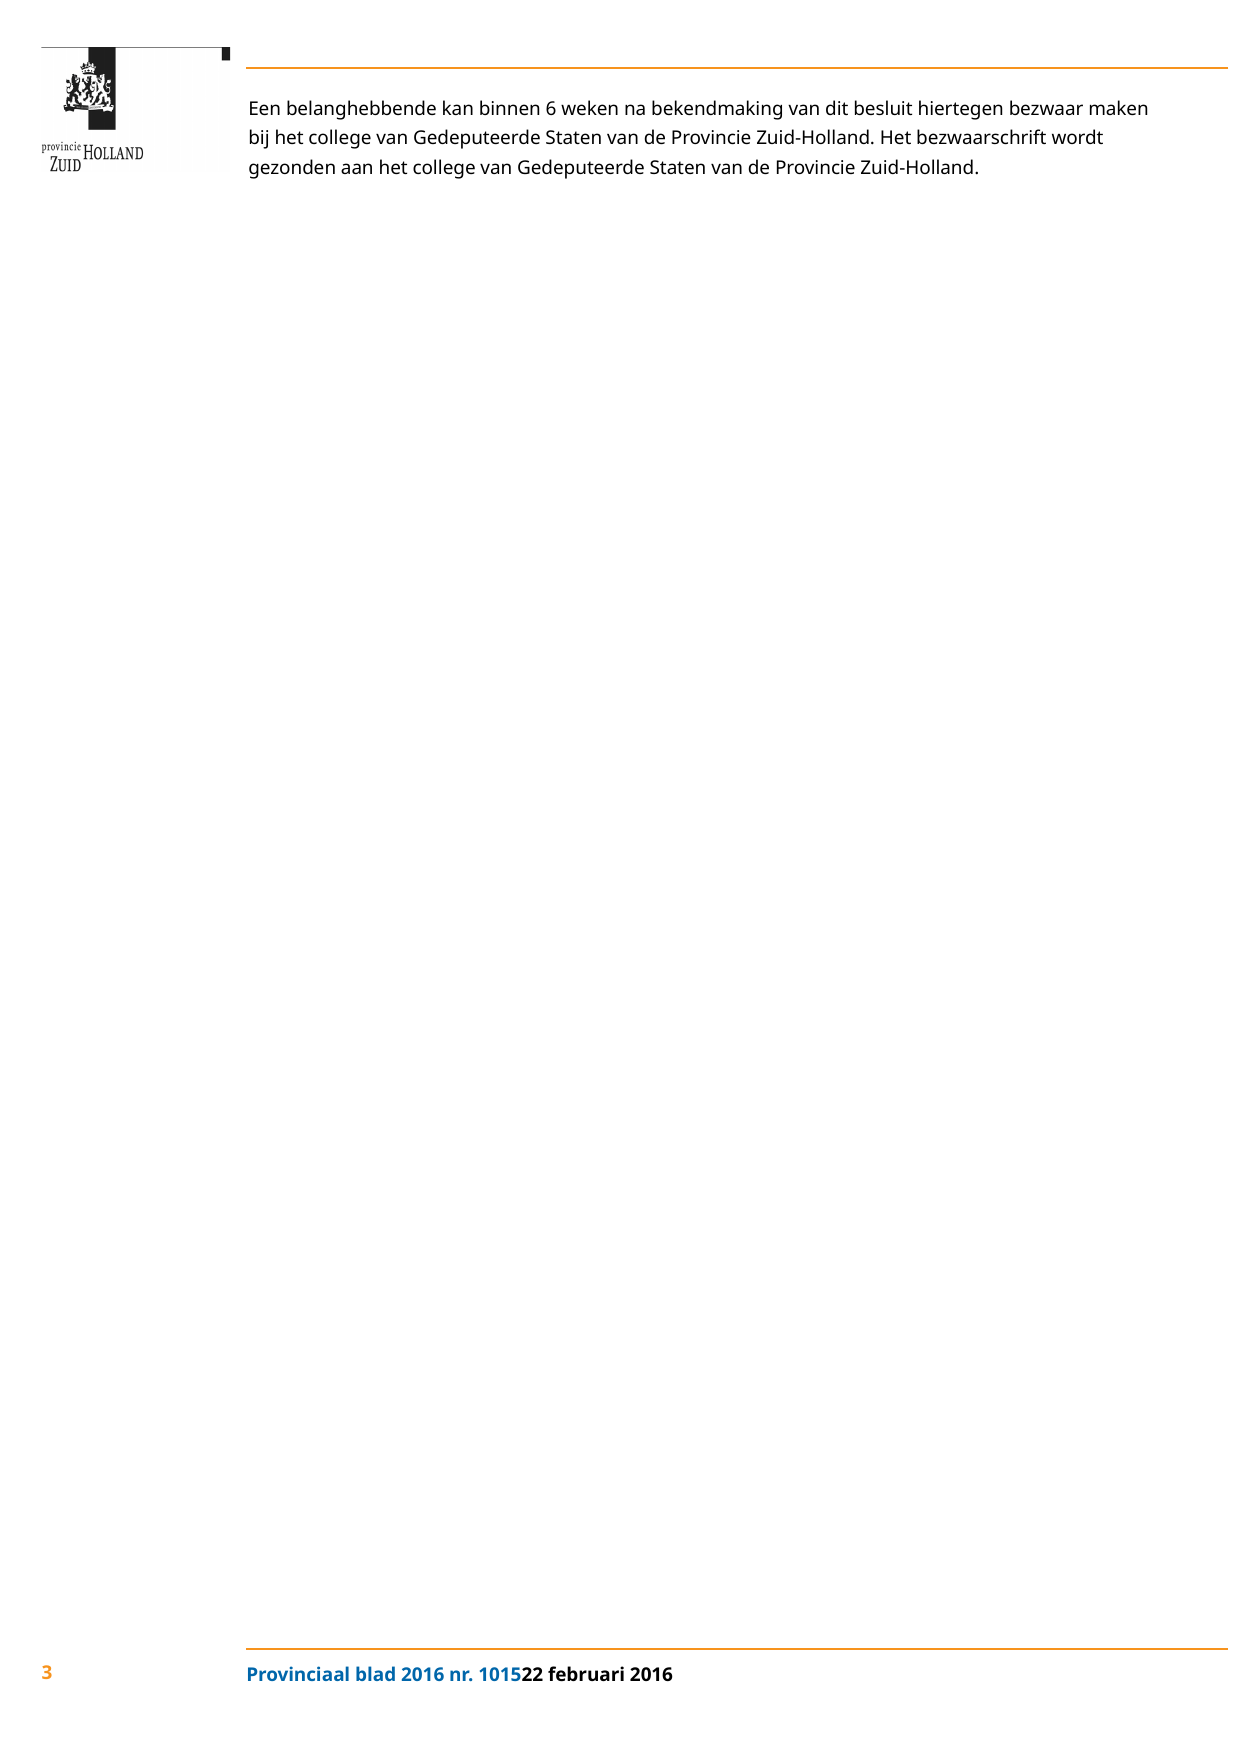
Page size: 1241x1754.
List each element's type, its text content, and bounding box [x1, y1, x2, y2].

text Een belanghebbende kan binnen 6 weken na bekendmaking van dit besluit hiertegen bezwaar maken bij het college van Gedeputeerde Staten van de Provincie Zuid-Holland. Het bezwaarschrift wordt gezonden aan het college van Gedeputeerde Staten van de Provincie Zuid-Holland. [248, 95, 1152, 180]
picture [41, 47, 231, 172]
